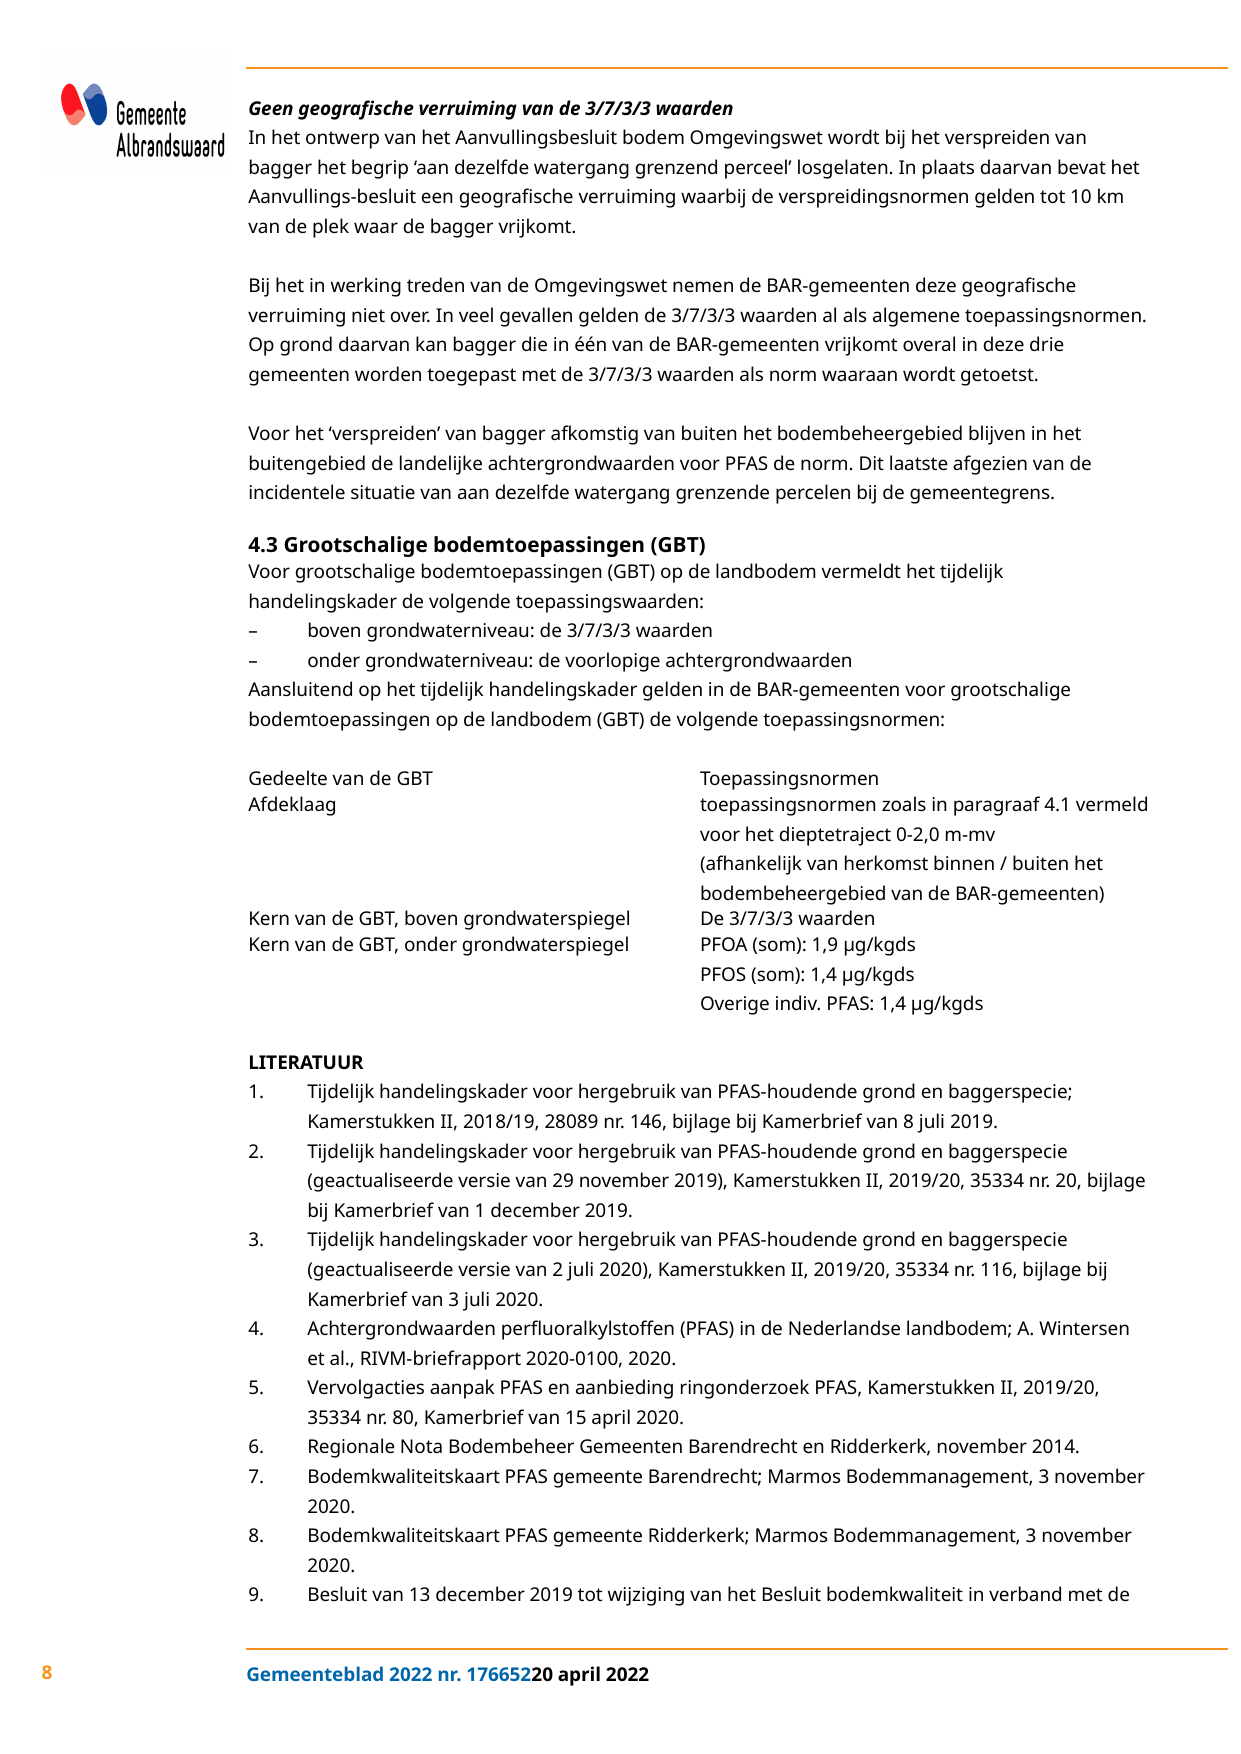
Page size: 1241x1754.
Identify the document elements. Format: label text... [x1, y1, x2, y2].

table_cell toepassingsnormen zoals in paragraaf 4.1 vermeld voor het dieptetraject 0-2,0 m-mv (afhankelijk van herkomst binnen / buiten het bodembeheergebied van de BAR-gemeenten) [700, 791, 1152, 906]
list Regionale Nota Bodembeheer Gemeenten Barendrecht en Ridderkerk, november 2014. [248, 1434, 1152, 1459]
text 4.3 Grootschalige bodemtoepassingen (GBT) [248, 530, 1152, 558]
list Achtergrondwaarden perfluoralkylstoffen (PFAS) in de Nederlandse landbodem; A. Wintersen et al., RIVM-briefrapport 2020-0100, 2020. [248, 1315, 1152, 1371]
list boven grondwaterniveau: de 3/7/3/3 waarden [248, 617, 1152, 643]
list Tijdelijk handelingskader voor hergebruik van PFAS-houdende grond en baggerspecie (geactualiseerde versie van 29 november 2019), Kamerstukken II, 2019/20, 35334 nr. 20, bijlage bij Kamerbrief van 1 december 2019. [248, 1138, 1152, 1223]
text Bij het in werking treden van de Omgevingswet nemen de BAR-gemeenten deze geografische verruiming niet over. In veel gevallen gelden de 3/7/3/3 waarden al als algemene toepassingsnormen. Op grond daarvan kan bagger die in één van de BAR-gemeenten vrijkomt overal in deze drie gemeenten worden toegepast met de 3/7/3/3 waarden als norm waaraan wordt getoetst. [248, 272, 1152, 387]
list Besluit van 13 december 2019 tot wijziging van het Besluit bodemkwaliteit in verband met de [248, 1582, 1152, 1607]
list Tijdelijk handelingskader voor hergebruik van PFAS-houdende grond en baggerspecie; Kamerstukken II, 2018/19, 28089 nr. 146, bijlage bij Kamerbrief van 8 juli 2019. [248, 1079, 1152, 1134]
text Aansluitend op het tijdelijk handelingskader gelden in de BAR-gemeenten voor grootschalige bodemtoepassingen op de landbodem (GBT) de volgende toepassingsnormen: [248, 677, 1152, 732]
table_header Toepassingsnormen [700, 765, 1152, 791]
text Voor grootschalige bodemtoepassingen (GBT) op de landbodem vermeldt het tijdelijk handelingskader de volgende toepassingswaarden: [248, 558, 1152, 613]
list onder grondwaterniveau: de voorlopige achtergrondwaarden [248, 647, 1152, 673]
table_cell Afdeklaag [248, 791, 700, 906]
list Tijdelijk handelingskader voor hergebruik van PFAS-houdende grond en baggerspecie (geactualiseerde versie van 2 juli 2020), Kamerstukken II, 2019/20, 35334 nr. 116, bijlage bij Kamerbrief van 3 juli 2020. [248, 1227, 1152, 1311]
text Geen geografische verruiming van de 3/7/3/3 waarden [248, 95, 1152, 121]
table_cell PFOA (som): 1,9 μg/kgds PFOS (som): 1,4 μg/kgds Overige indiv. PFAS: 1,4 μg/kgds [700, 931, 1152, 1016]
table_header Gedeelte van de GBT [248, 765, 700, 791]
table_cell Kern van de GBT, onder grondwaterspiegel [248, 931, 700, 1016]
list Vervolgacties aanpak PFAS en aanbieding ringonderzoek PFAS, Kamerstukken II, 2019/20, 35334 nr. 80, Kamerbrief van 15 april 2020. [248, 1374, 1152, 1430]
table_cell De 3/7/3/3 waarden [700, 906, 1152, 931]
picture [41, 47, 231, 172]
text Voor het ‘verspreiden’ van bagger afkomstig van buiten het bodembeheergebied blijven in het buitengebied de landelijke achtergrondwaarden voor PFAS de norm. Dit laatste afgezien van de incidentele situatie van aan dezelfde watergang grenzende percelen bij de gemeentegrens. [248, 420, 1152, 505]
text In het ontwerp van het Aanvullingsbesluit bodem Omgevingswet wordt bij het verspreiden van bagger het begrip ‘aan dezelfde watergang grenzend perceel’ losgelaten. In plaats daarvan bevat het Aanvullings-besluit een geografische verruiming waarbij de verspreidingsnormen gelden tot 10 km van de plek waar de bagger vrijkomt. [248, 124, 1152, 239]
table_cell Kern van de GBT, boven grondwaterspiegel [248, 906, 700, 931]
text LITERATUUR [248, 1049, 1152, 1075]
list Bodemkwaliteitskaart PFAS gemeente Ridderkerk; Marmos Bodemmanagement, 3 november 2020. [248, 1522, 1152, 1578]
list Bodemkwaliteitskaart PFAS gemeente Barendrecht; Marmos Bodemmanagement, 3 november 2020. [248, 1463, 1152, 1518]
